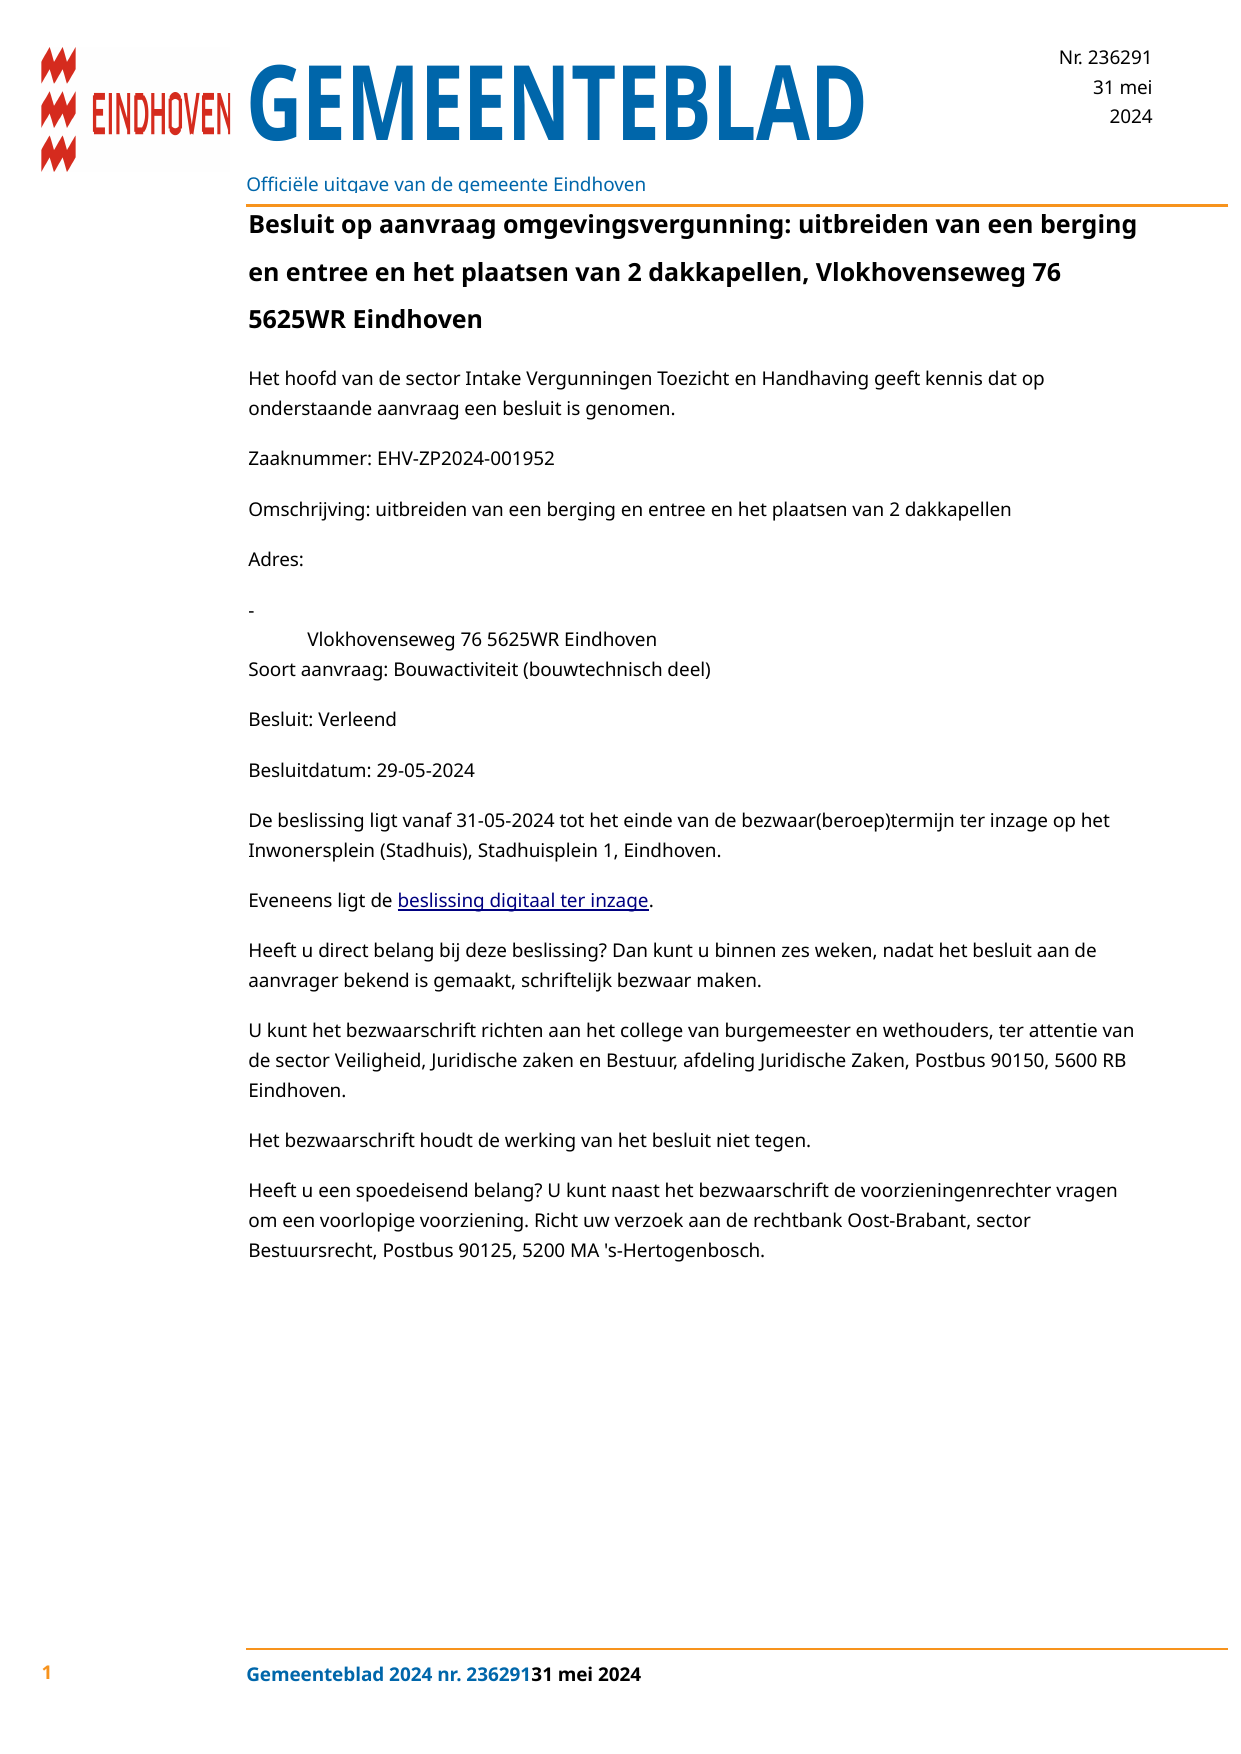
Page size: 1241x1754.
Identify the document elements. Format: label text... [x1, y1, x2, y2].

text Adres: [248, 546, 1152, 572]
text Zaaknummer: EHV-ZP2024-001952 [248, 446, 1152, 471]
text U kunt het bezwaarschrift richten aan het college van burgemeester en wethouders, ter attentie van de sector Veiligheid, Juridische zaken en Bestuur, afdeling Juridische Zaken, Postbus 90150, 5600 RB Eindhoven. [248, 1018, 1152, 1102]
text Besluit op aanvraag omgevingsvergunning: uitbreiden van een berging en entree en het plaatsen van 2 dakkapellen, Vlokhovenseweg 76 5625WR Eindhoven [248, 207, 1152, 336]
text Heeft u een spoedeisend belang? U kunt naast het bezwaarschrift de voorzieningenrechter vragen om een voorlopige voorziening. Richt uw verzoek aan de rechtbank Oost-Brabant, sector Bestuursrecht, Postbus 90125, 5200 MA 's-Hertogenbosch. [248, 1178, 1152, 1262]
text Heeft u direct belang bij deze beslissing? Dan kunt u binnen zes weken, nadat het besluit aan de aanvrager bekend is gemaakt, schriftelijk bezwaar maken. [248, 938, 1152, 993]
list Vlokhovenseweg 76 5625WR Eindhoven [248, 626, 1152, 652]
text Besluitdatum: 29-05-2024 [248, 757, 1152, 782]
picture [41, 47, 231, 172]
text Soort aanvraag: Bouwactiviteit (bouwtechnisch deel) [248, 656, 1152, 682]
text Eveneens ligt de beslissing digitaal ter inzage. [248, 887, 1152, 913]
text De beslissing ligt vanaf 31-05-2024 tot het einde van de bezwaar(beroep)termijn ter inzage op het Inwonersplein (Stadhuis), Stadhuisplein 1, Eindhoven. [248, 807, 1152, 862]
text Het hoofd van de sector Intake Vergunningen Toezicht en Handhaving geeft kennis dat op onderstaande aanvraag een besluit is genomen. [248, 366, 1152, 421]
text Besluit: Verleend [248, 706, 1152, 732]
text Omschrijving: uitbreiden van een berging en entree en het plaatsen van 2 dakkapellen [248, 496, 1152, 522]
text Het bezwaarschrift houdt de werking van het besluit niet tegen. [248, 1127, 1152, 1153]
